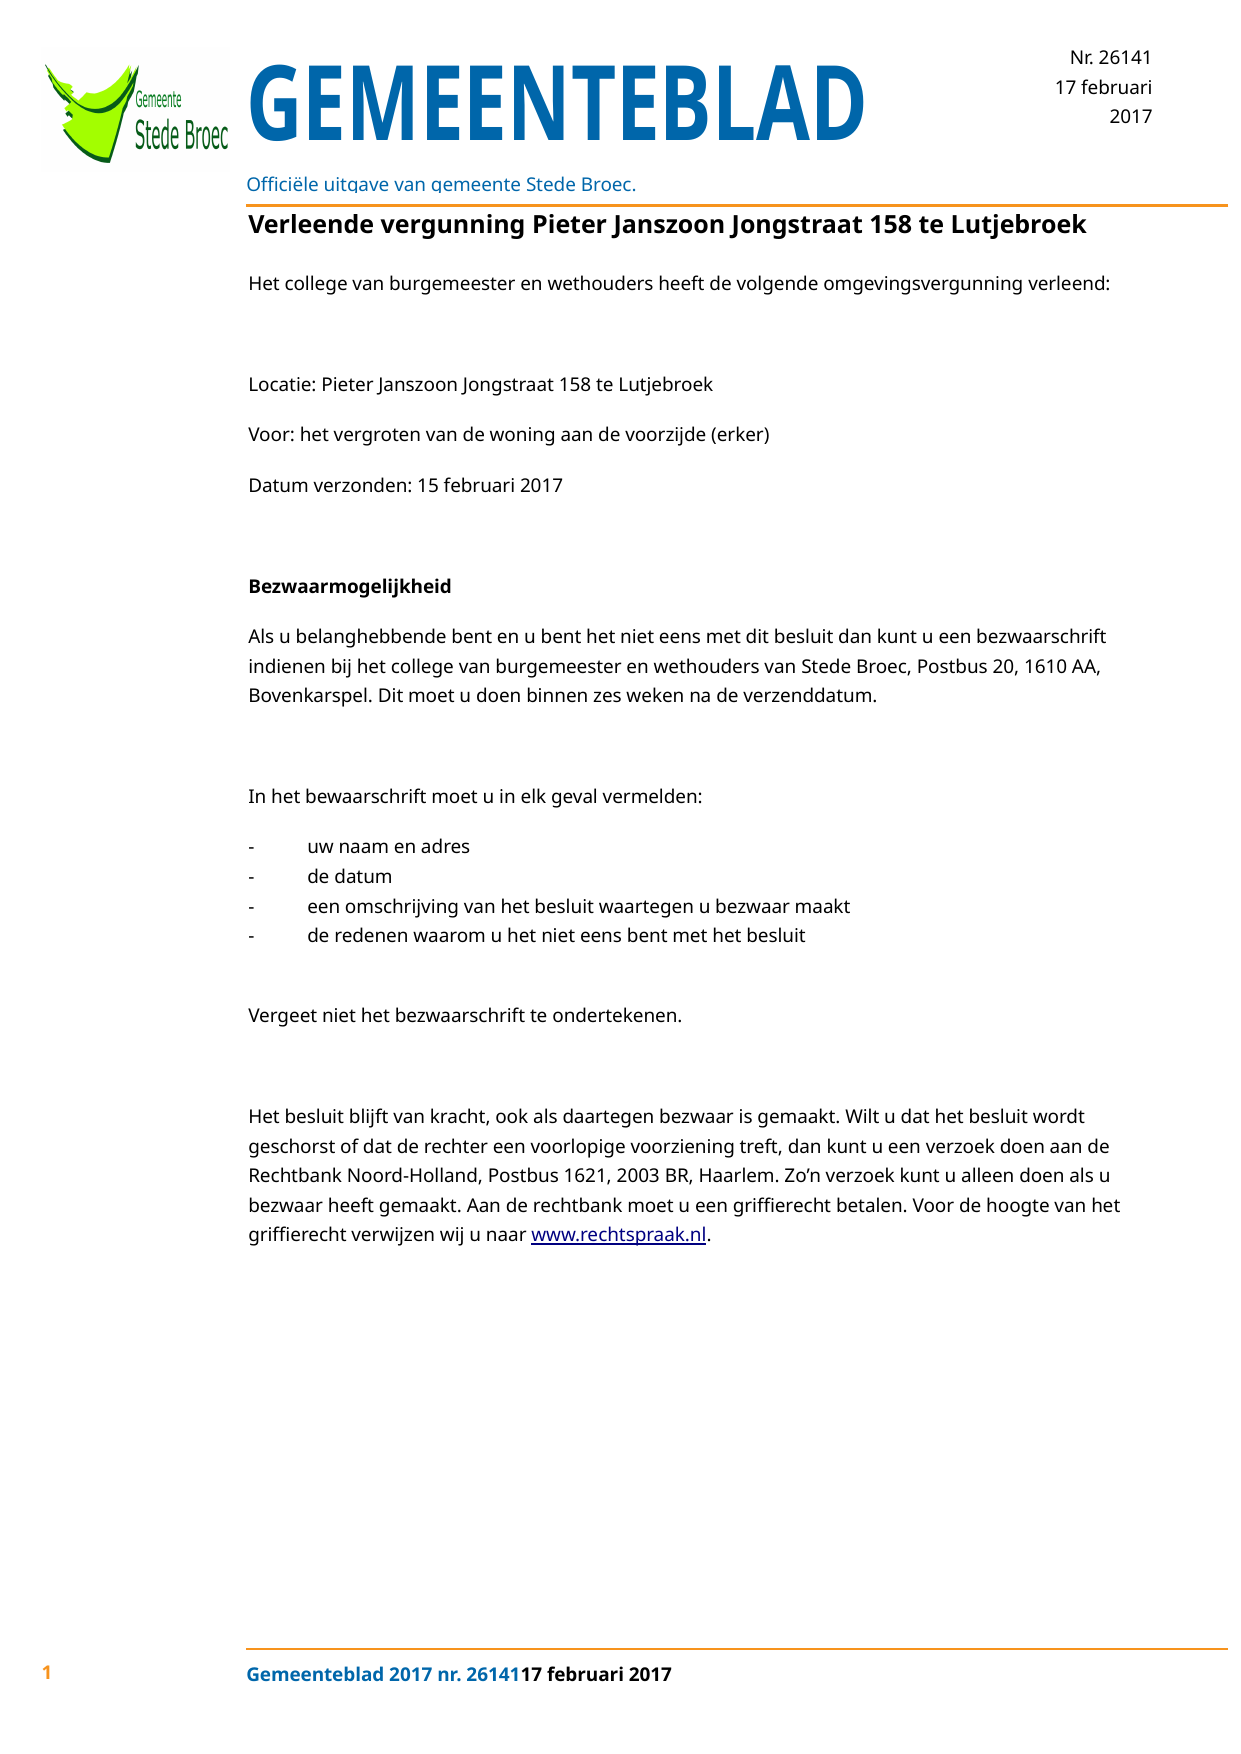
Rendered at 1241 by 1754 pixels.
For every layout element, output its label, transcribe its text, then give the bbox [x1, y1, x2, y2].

text Vergeet niet het bezwaarschrift te ondertekenen. [248, 1002, 1152, 1028]
text Als u belanghebbende bent en u bent het niet eens met dit besluit dan kunt u een bezwaarschrift indienen bij het college van burgemeester en wethouders van Stede Broec, Postbus 20, 1610 AA, Bovenkarspel. Dit moet u doen binnen zes weken na de verzenddatum. [248, 623, 1152, 708]
list een omschrijving van het besluit waartegen u bezwaar maakt [248, 893, 1152, 918]
text In het bewaarschrift moet u in elk geval vermelden: [248, 783, 1152, 809]
text Het college van burgemeester en wethouders heeft de volgende omgevingsvergunning verleend: [248, 270, 1152, 296]
text Locatie: Pieter Janszoon Jongstraat 158 te Lutjebroek [248, 371, 1152, 397]
text Het besluit blijft van kracht, ook als daartegen bezwaar is gemaakt. Wilt u dat het besluit wordt geschorst of dat de rechter een voorlopige voorziening treft, dan kunt u een verzoek doen aan de Rechtbank Noord-Holland, Postbus 1621, 2003 BR, Haarlem. Zo’n verzoek kunt u alleen doen als u bezwaar heeft gemaakt. Aan de rechtbank moet u een griffierecht betalen. Voor de hoogte van het griffierecht verwijzen wij u naar www.rechtspraak.nl. [248, 1103, 1152, 1247]
text Bezwaarmogelijkheid [248, 573, 1152, 598]
list de datum [248, 863, 1152, 889]
picture [41, 47, 231, 172]
text Datum verzonden: 15 februari 2017 [248, 472, 1152, 498]
list de redenen waarom u het niet eens bent met het besluit [248, 922, 1152, 948]
text Voor: het vergroten van de woning aan de voorzijde (erker) [248, 422, 1152, 447]
list uw naam en adres [248, 834, 1152, 859]
text Verleende vergunning Pieter Janszoon Jongstraat 158 te Lutjebroek [248, 207, 1152, 241]
